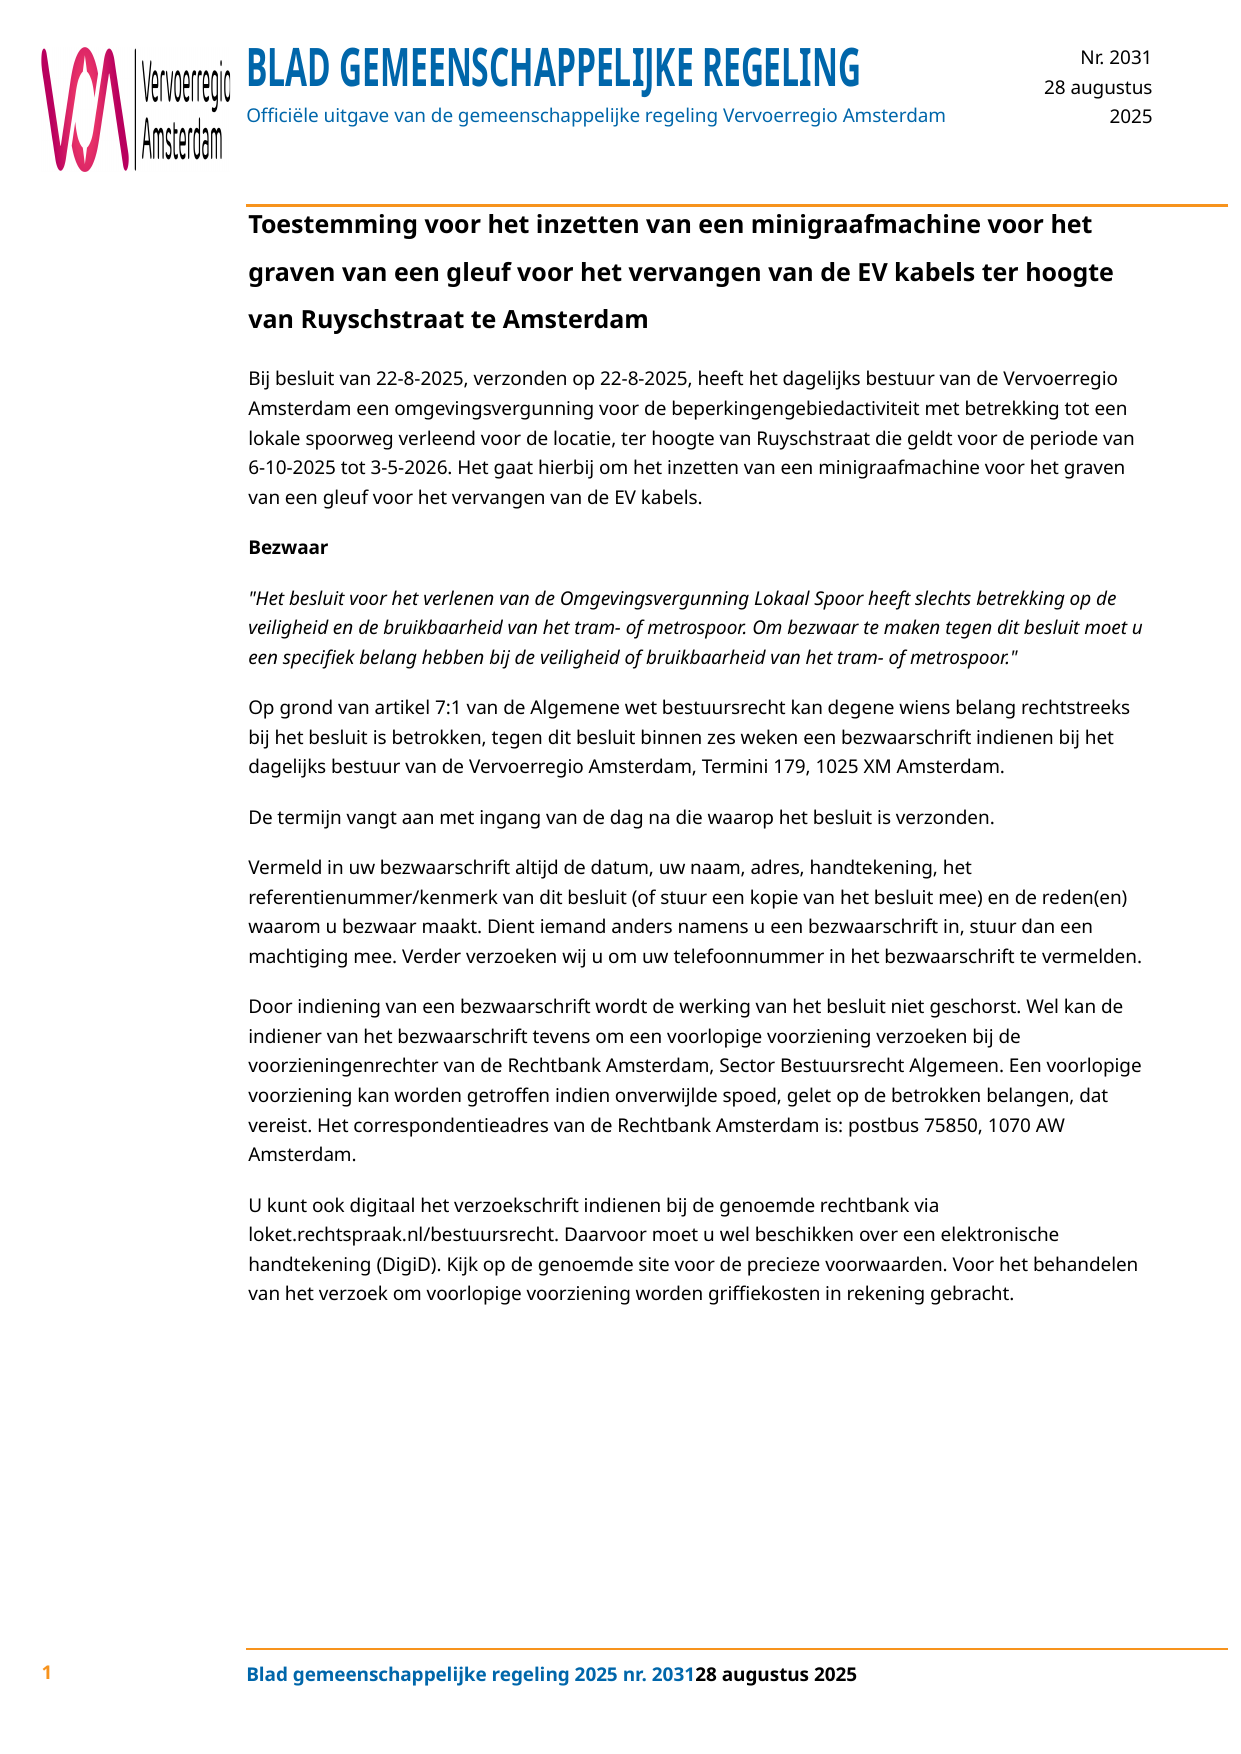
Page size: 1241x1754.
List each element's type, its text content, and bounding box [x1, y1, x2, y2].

text "Het besluit voor het verlenen van de Omgevingsvergunning Lokaal Spoor heeft slechts betrekking op de veiligheid en de bruikbaarheid van het tram- of metrospoor. Om bezwaar te maken tegen dit besluit moet u een specifiek belang hebben bij de veiligheid of bruikbaarheid van het tram- of metrospoor." [248, 585, 1152, 669]
picture [41, 47, 231, 172]
text Bij besluit van 22-8-2025, verzonden op 22-8-2025, heeft het dagelijks bestuur van de Vervoerregio Amsterdam een omgevingsvergunning voor de beperkingengebiedactiviteit met betrekking tot een lokale spoorweg verleend voor de locatie, ter hoogte van Ruyschstraat die geldt voor de periode van 6-10-2025 tot 3-5-2026. Het gaat hierbij om het inzetten van een minigraafmachine voor het graven van een gleuf voor het vervangen van de EV kabels. [248, 366, 1152, 509]
text Op grond van artikel 7:1 van de Algemene wet bestuursrecht kan degene wiens belang rechtstreeks bij het besluit is betrokken, tegen dit besluit binnen zes weken een bezwaarschrift indienen bij het dagelijks bestuur van de Vervoerregio Amsterdam, Termini 179, 1025 XM Amsterdam. [248, 694, 1152, 779]
text Vermeld in uw bezwaarschrift altijd de datum, uw naam, adres, handtekening, het referentienummer/kenmerk van dit besluit (of stuur een kopie van het besluit mee) en de reden(en) waarom u bezwaar maakt. Dient iemand anders namens u een bezwaarschrift in, stuur dan een machtiging mee. Verder verzoeken wij u om uw telefoonnummer in het bezwaarschrift te vermelden. [248, 854, 1152, 969]
text De termijn vangt aan met ingang van de dag na die waarop het besluit is verzonden. [248, 804, 1152, 829]
text Toestemming voor het inzetten van een minigraafmachine voor het graven van een gleuf voor het vervangen van de EV kabels ter hoogte van Ruyschstraat te Amsterdam [248, 207, 1152, 336]
text Bezwaar [248, 534, 1152, 560]
text Door indiening van een bezwaarschrift wordt de werking van het besluit niet geschorst. Wel kan de indiener van het bezwaarschrift tevens om een voorlopige voorziening verzoeken bij de voorzieningenrechter van de Rechtbank Amsterdam, Sector Bestuursrecht Algemeen. Een voorlopige voorziening kan worden getroffen indien onverwijlde spoed, gelet op de betrokken belangen, dat vereist. Het correspondentieadres van de Rechtbank Amsterdam is: postbus 75850, 1070 AW Amsterdam. [248, 993, 1152, 1167]
text U kunt ook digitaal het verzoekschrift indienen bij de genoemde rechtbank via loket.rechtspraak.nl/bestuursrecht. Daarvoor moet u wel beschikken over een elektronische handtekening (DigiD). Kijk op de genoemde site voor de precieze voorwaarden. Voor het behandelen van het verzoek om voorlopige voorziening worden griffiekosten in rekening gebracht. [248, 1192, 1152, 1306]
